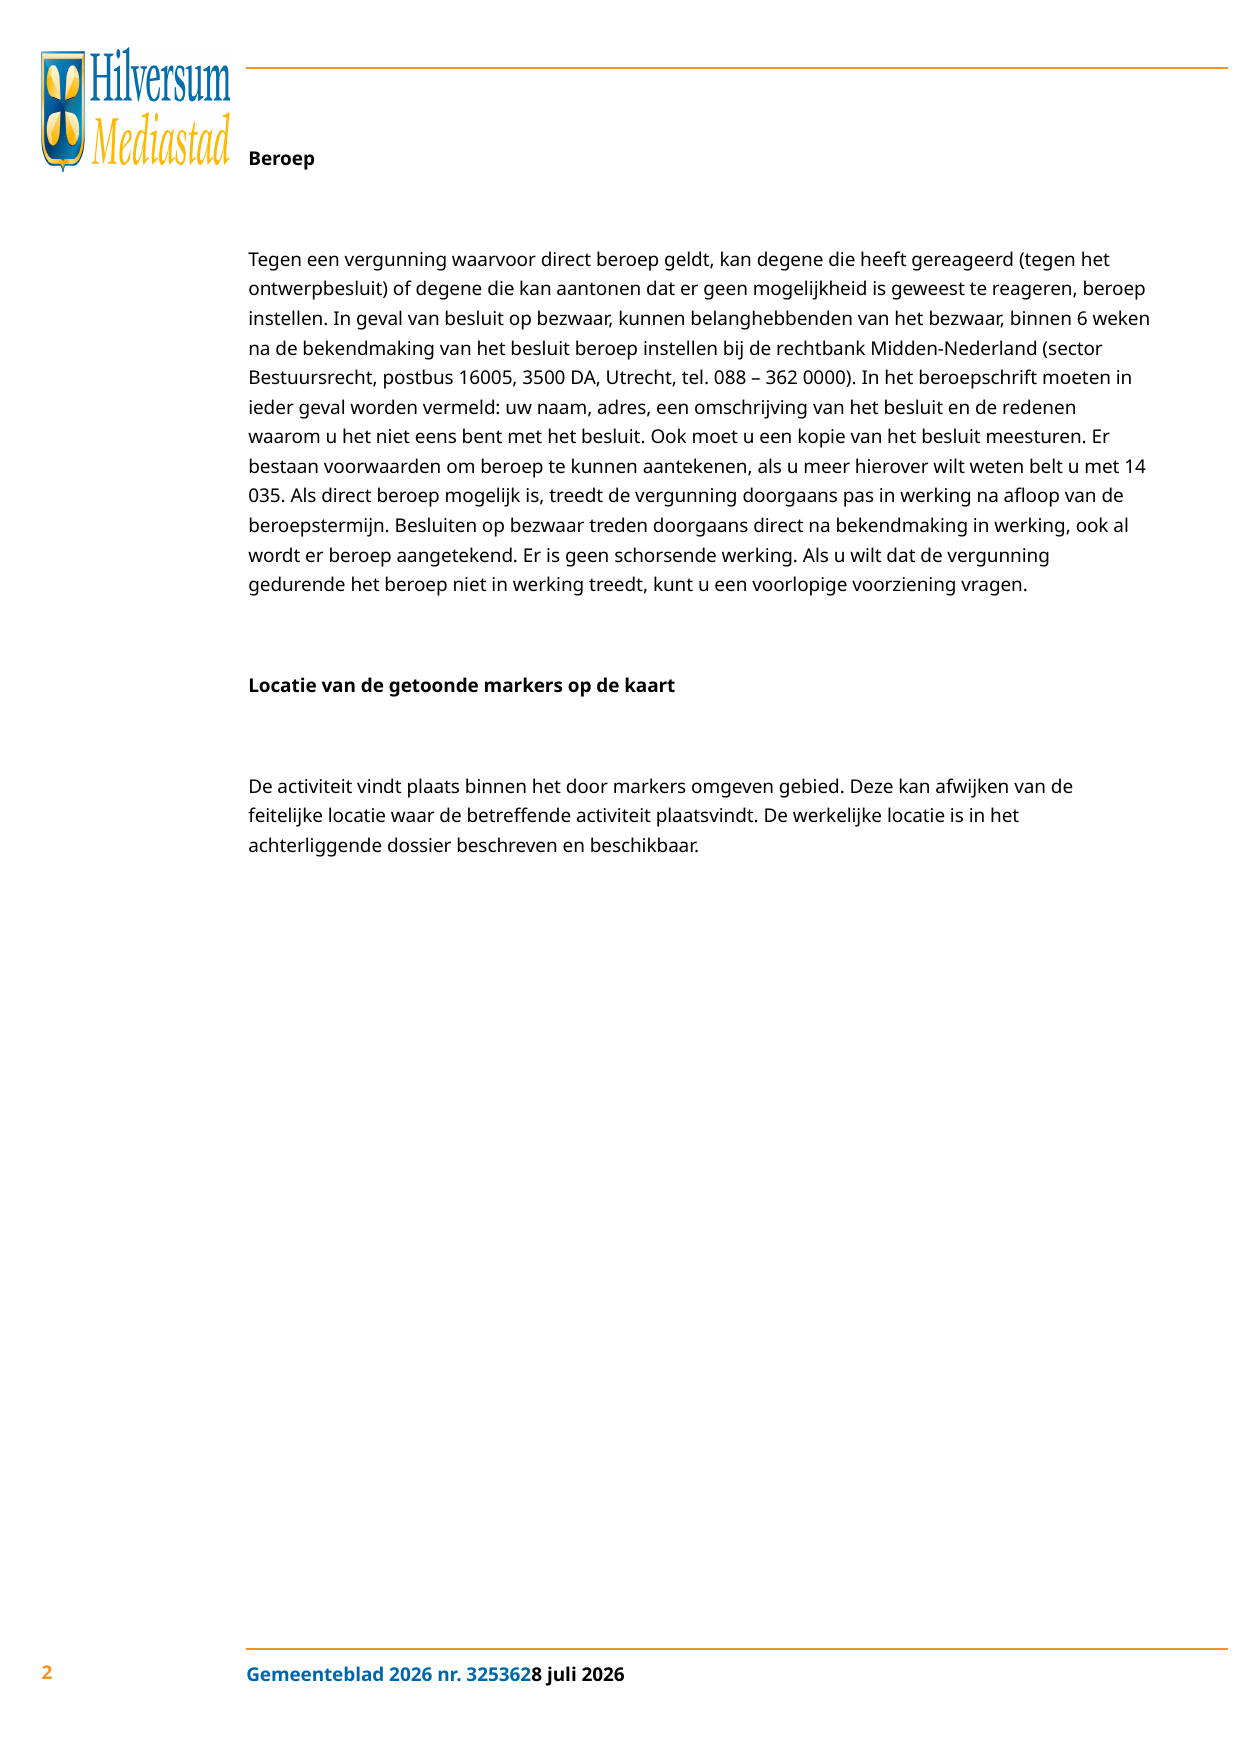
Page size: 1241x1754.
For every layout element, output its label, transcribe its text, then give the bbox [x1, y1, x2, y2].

text Tegen een vergunning waarvoor direct beroep geldt, kan degene die heeft gereageerd (tegen het ontwerpbesluit) of degene die kan aantonen dat er geen mogelijkheid is geweest te reageren, beroep instellen. In geval van besluit op bezwaar, kunnen belanghebbenden van het bezwaar, binnen 6 weken na de bekendmaking van het besluit beroep instellen bij de rechtbank Midden-Nederland (sector Bestuursrecht, postbus 16005, 3500 DA, Utrecht, tel. 088 – 362 0000). In het beroepschrift moeten in ieder geval worden vermeld: uw naam, adres, een omschrijving van het besluit en de redenen waarom u het niet eens bent met het besluit. Ook moet u een kopie van het besluit meesturen. Er bestaan voorwaarden om beroep te kunnen aantekenen, als u meer hierover wilt weten belt u met 14 035. Als direct beroep mogelijk is, treedt de vergunning doorgaans pas in werking na afloop van de beroepstermijn. Besluiten op bezwaar treden doorgaans direct na bekendmaking in werking, ook al wordt er beroep aangetekend. Er is geen schorsende werking. Als u wilt dat de vergunning gedurende het beroep niet in werking treedt, kunt u een voorlopige voorziening vragen. [248, 246, 1152, 597]
text Beroep [248, 145, 1152, 171]
picture [41, 47, 231, 172]
text Locatie van de getoonde markers op de kaart [248, 672, 1152, 698]
text De activiteit vindt plaats binnen het door markers omgeven gebied. Deze kan afwijken van de feitelijke locatie waar de betreffende activiteit plaatsvindt. De werkelijke locatie is in het achterliggende dossier beschreven en beschikbaar. [248, 773, 1152, 858]
